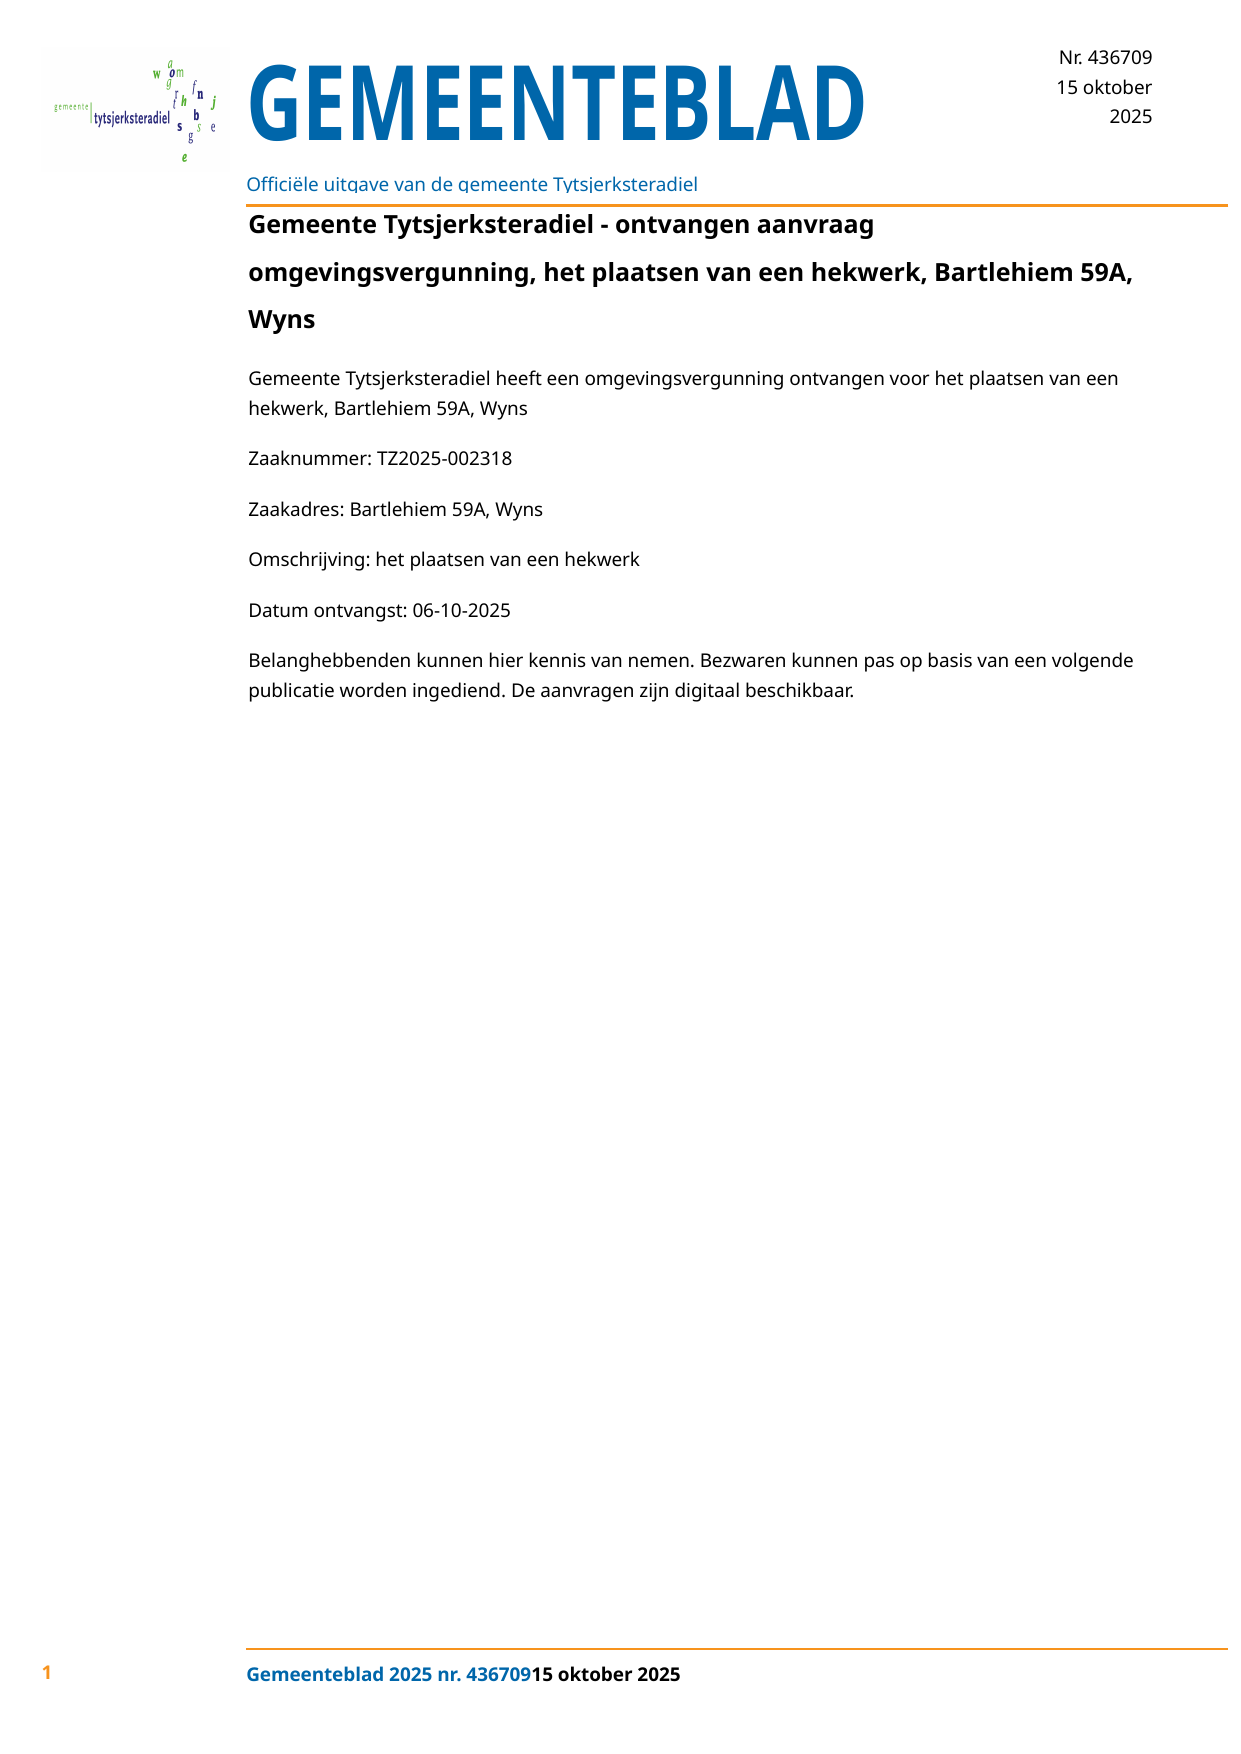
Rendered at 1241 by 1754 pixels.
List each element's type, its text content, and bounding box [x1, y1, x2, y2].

picture [41, 47, 231, 172]
text Zaaknummer: TZ2025-002318 [248, 446, 1152, 471]
text Zaakadres: Bartlehiem 59A, Wyns [248, 496, 1152, 522]
text Gemeente Tytsjerksteradiel heeft een omgevingsvergunning ontvangen voor het plaatsen van een hekwerk, Bartlehiem 59A, Wyns [248, 366, 1152, 421]
text Omschrijving: het plaatsen van een hekwerk [248, 546, 1152, 572]
text Datum ontvangst: 06-10-2025 [248, 597, 1152, 622]
text Gemeente Tytsjerksteradiel - ontvangen aanvraag omgevingsvergunning, het plaatsen van een hekwerk, Bartlehiem 59A, Wyns [248, 207, 1152, 336]
text Belanghebbenden kunnen hier kennis van nemen. Bezwaren kunnen pas op basis van een volgende publicatie worden ingediend. De aanvragen zijn digitaal beschikbaar. [248, 647, 1152, 702]
